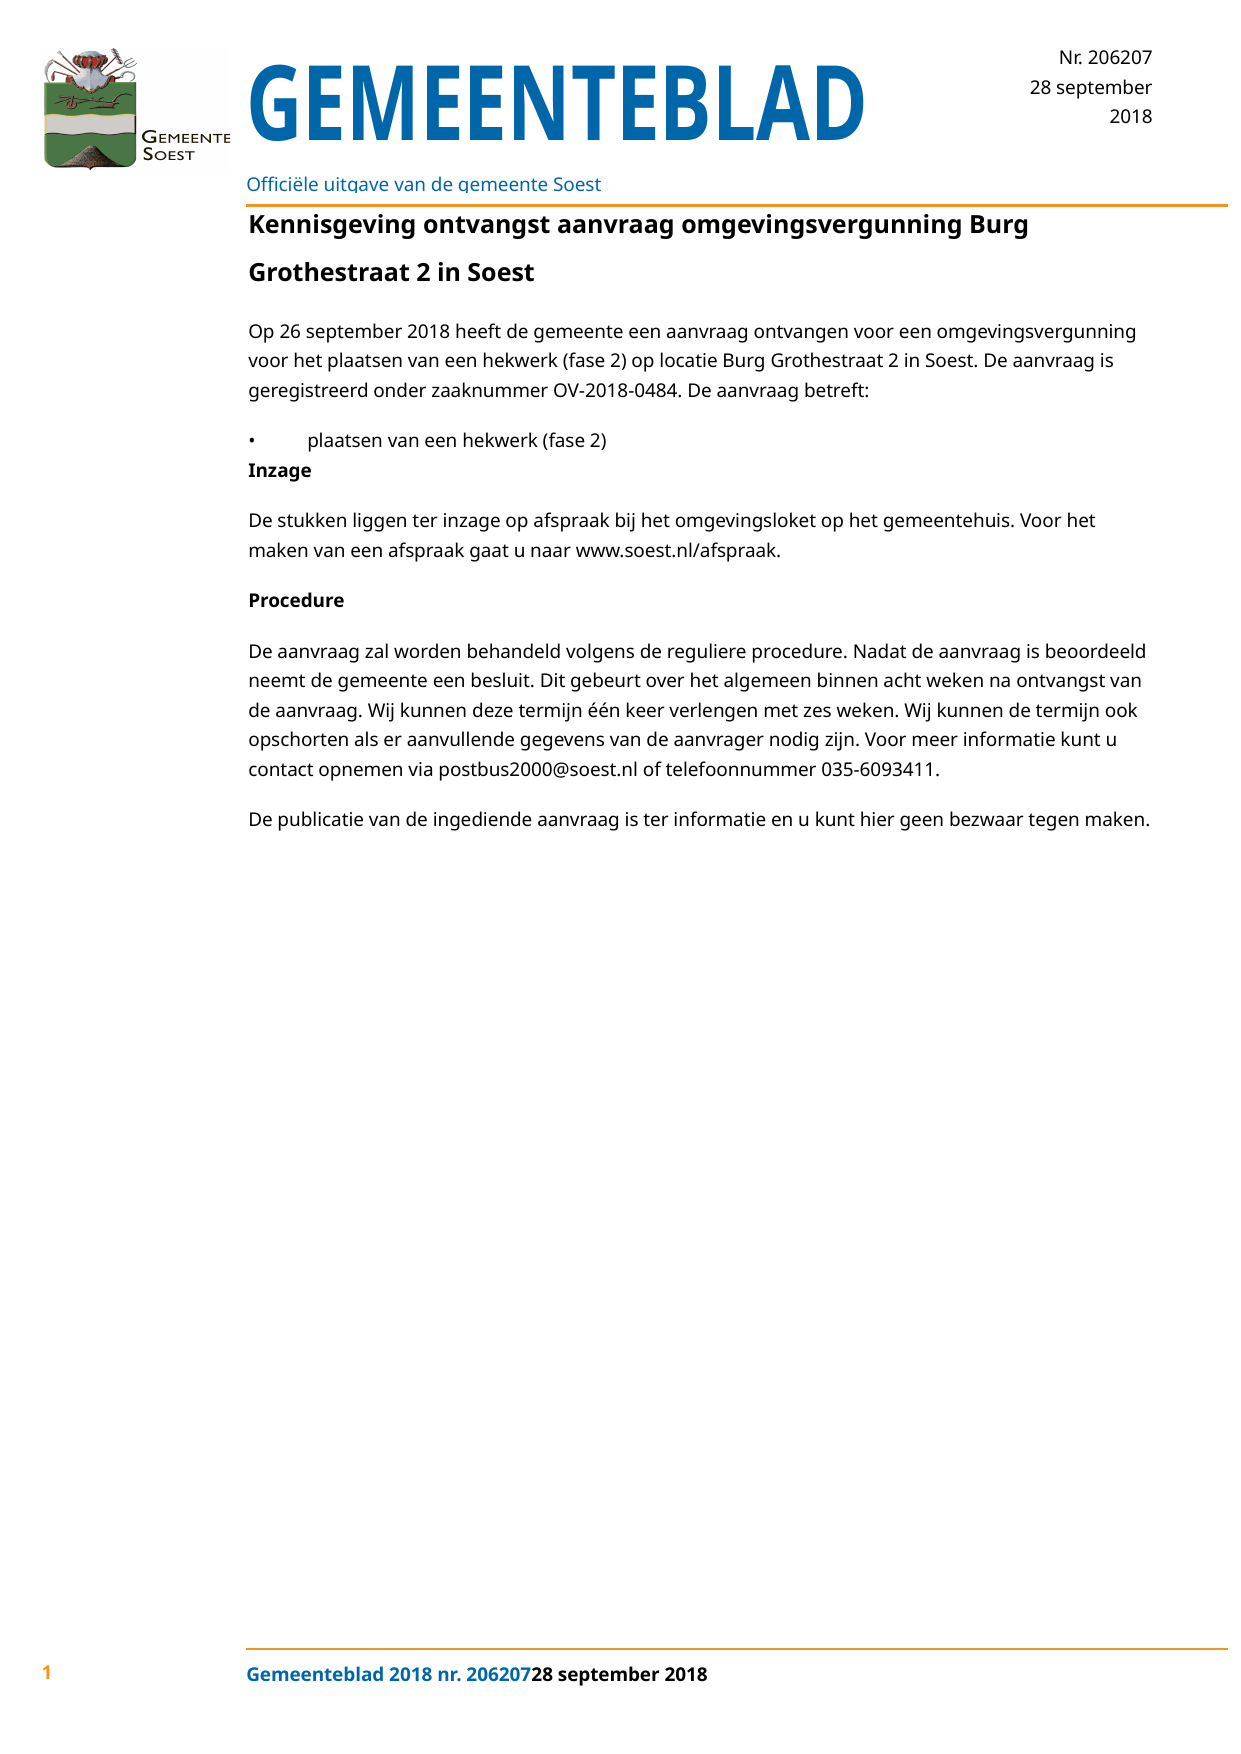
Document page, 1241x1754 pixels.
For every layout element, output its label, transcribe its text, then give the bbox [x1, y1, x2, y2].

text De stukken liggen ter inzage op afspraak bij het omgevingsloket op het gemeentehuis. Voor het maken van een afspraak gaat u naar www.soest.nl/afspraak. [248, 507, 1152, 563]
text Inzage [248, 457, 1152, 483]
text Kennisgeving ontvangst aanvraag omgevingsvergunning Burg Grothestraat 2 in Soest [248, 207, 1152, 288]
text De aanvraag zal worden behandeld volgens de reguliere procedure. Nadat de aanvraag is beoordeeld neemt de gemeente een besluit. Dit gebeurt over het algemeen binnen acht weken na ontvangst van de aanvraag. Wij kunnen deze termijn één keer verlengen met zes weken. Wij kunnen de termijn ook opschorten als er aanvullende gegevens van de aanvrager nodig zijn. Voor meer informatie kunt u contact opnemen via postbus2000@soest.nl of telefoonnummer 035-6093411. [248, 638, 1152, 782]
picture [41, 47, 231, 172]
text Op 26 september 2018 heeft de gemeente een aanvraag ontvangen voor een omgevingsvergunning voor het plaatsen van een hekwerk (fase 2) op locatie Burg Grothestraat 2 in Soest. De aanvraag is geregistreerd onder zaaknummer OV-2018-0484. De aanvraag betreft: [248, 318, 1152, 403]
text De publicatie van de ingediende aanvraag is ter informatie en u kunt hier geen bezwaar tegen maken. [248, 807, 1152, 832]
list plaatsen van een hekwerk (fase 2) [248, 427, 1152, 453]
text Procedure [248, 587, 1152, 613]
